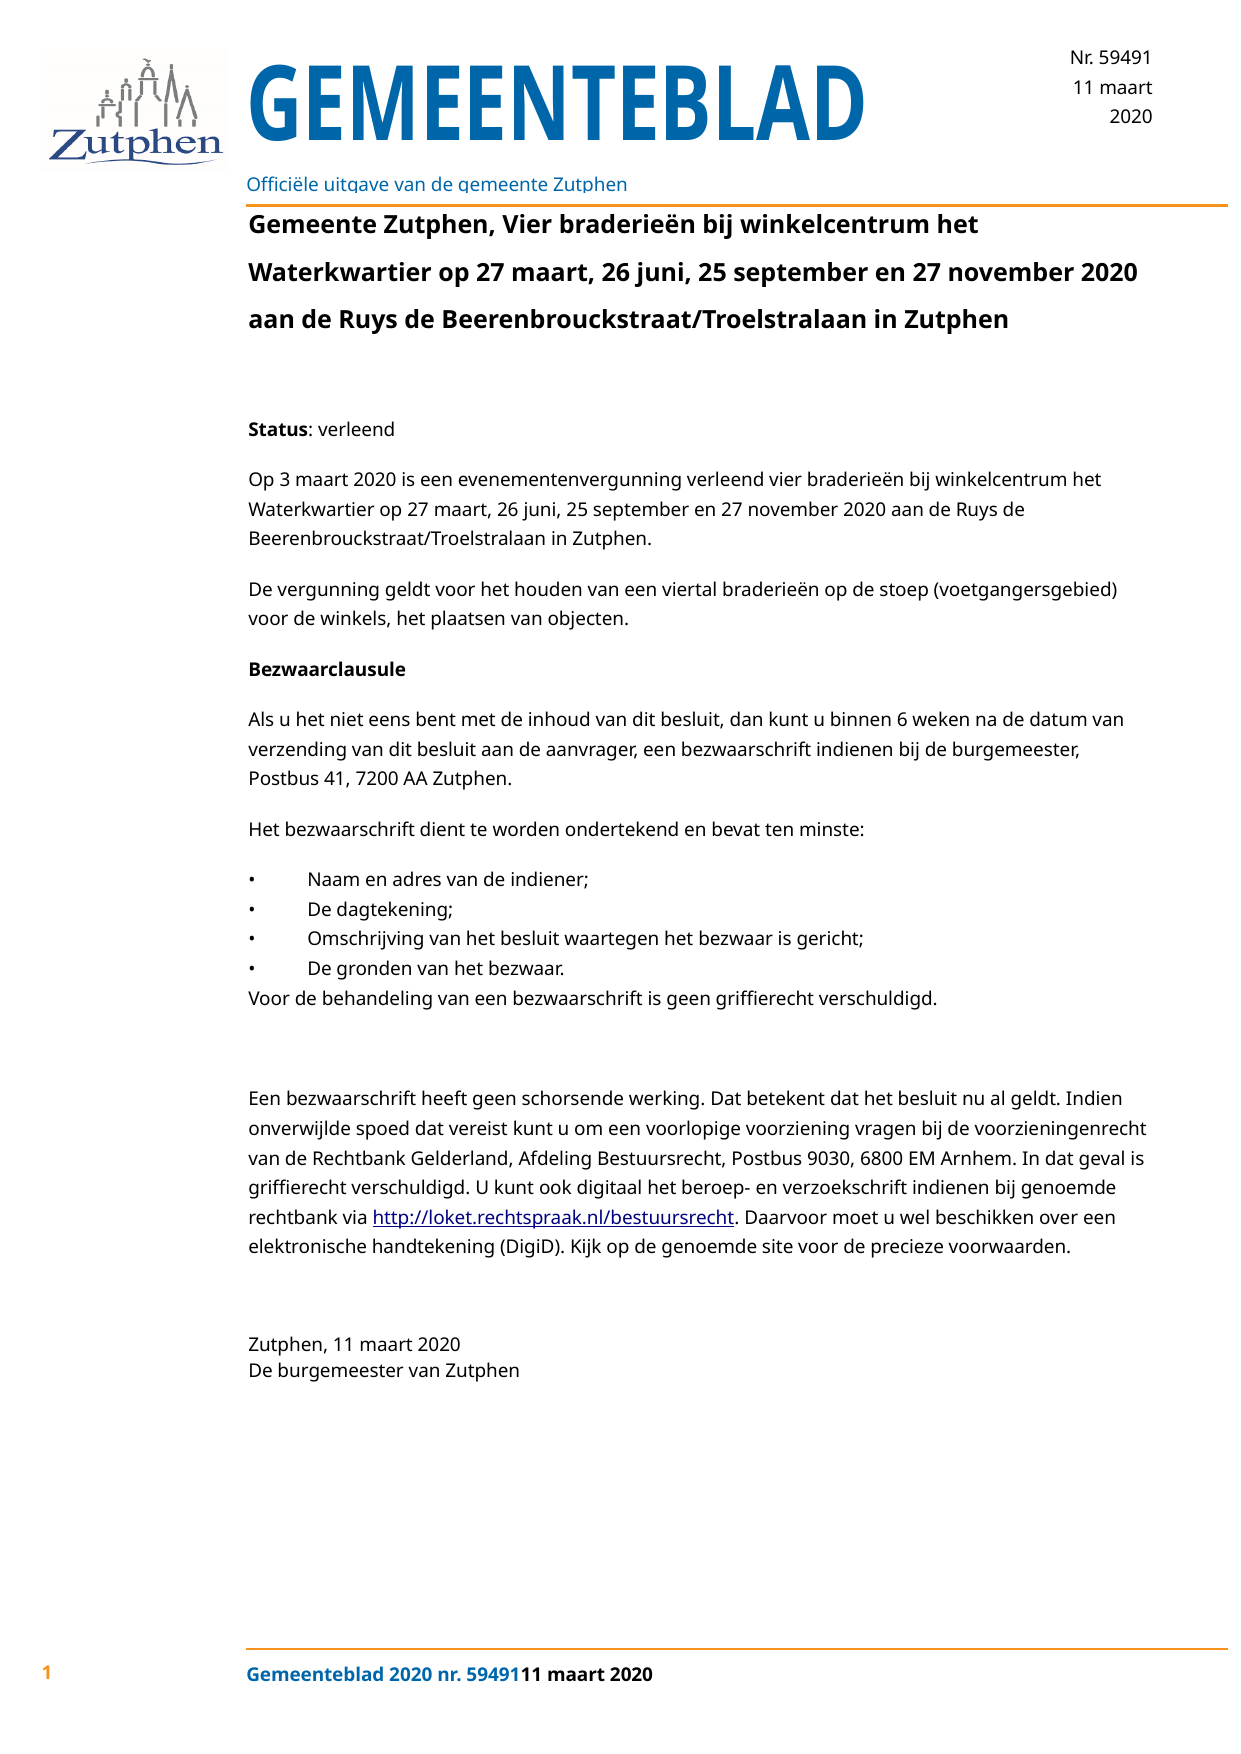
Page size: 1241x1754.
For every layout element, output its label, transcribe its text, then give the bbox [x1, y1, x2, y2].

list De gronden van het bezwaar. [248, 955, 1152, 981]
text Gemeente Zutphen, Vier braderieën bij winkelcentrum het Waterkwartier op 27 maart, 26 juni, 25 september en 27 november 2020 aan de Ruys de Beerenbrouckstraat/Troelstralaan in Zutphen [248, 207, 1152, 336]
picture [41, 47, 231, 172]
text Zutphen, 11 maart 2020 [248, 1332, 1152, 1357]
text Het bezwaarschrift dient te worden ondertekend en bevat ten minste: [248, 816, 1152, 842]
text Als u het niet eens bent met de inhoud van dit besluit, dan kunt u binnen 6 weken na de datum van verzending van dit besluit aan de aanvrager, een bezwaarschrift indienen bij de burgemeester, Postbus 41, 7200 AA Zutphen. [248, 706, 1152, 791]
text Voor de behandeling van een bezwaarschrift is geen griffierecht verschuldigd. [248, 985, 1152, 1010]
text Een bezwaarschrift heeft geen schorsende werking. Dat betekent dat het besluit nu al geldt. Indien onverwijlde spoed dat vereist kunt u om een voorlopige voorziening vragen bij de voorzieningenrecht van de Rechtbank Gelderland, Afdeling Bestuursrecht, Postbus 9030, 6800 EM Arnhem. In dat geval is griffierecht verschuldigd. U kunt ook digitaal het beroep- en verzoekschrift indienen bij genoemde rechtbank via http://loket.rechtspraak.nl/bestuursrecht. Daarvoor moet u wel beschikken over een elektronische handtekening (DigiD). Kijk op de genoemde site voor de precieze voorwaarden. [248, 1086, 1152, 1259]
text Bezwaarclausule [248, 656, 1152, 682]
text De burgemeester van Zutphen [248, 1357, 1152, 1383]
list De dagtekening; [248, 896, 1152, 922]
text De vergunning geldt voor het houden van een viertal braderieën op de stoep (voetgangersgebied) voor de winkels, het plaatsen van objecten. [248, 576, 1152, 631]
text Op 3 maart 2020 is een evenementenvergunning verleend vier braderieën bij winkelcentrum het Waterkwartier op 27 maart, 26 juni, 25 september en 27 november 2020 aan de Ruys de Beerenbrouckstraat/Troelstralaan in Zutphen. [248, 466, 1152, 551]
list Omschrijving van het besluit waartegen het bezwaar is gericht; [248, 926, 1152, 951]
list Naam en adres van de indiener; [248, 866, 1152, 892]
text Status: verleend [248, 416, 1152, 442]
